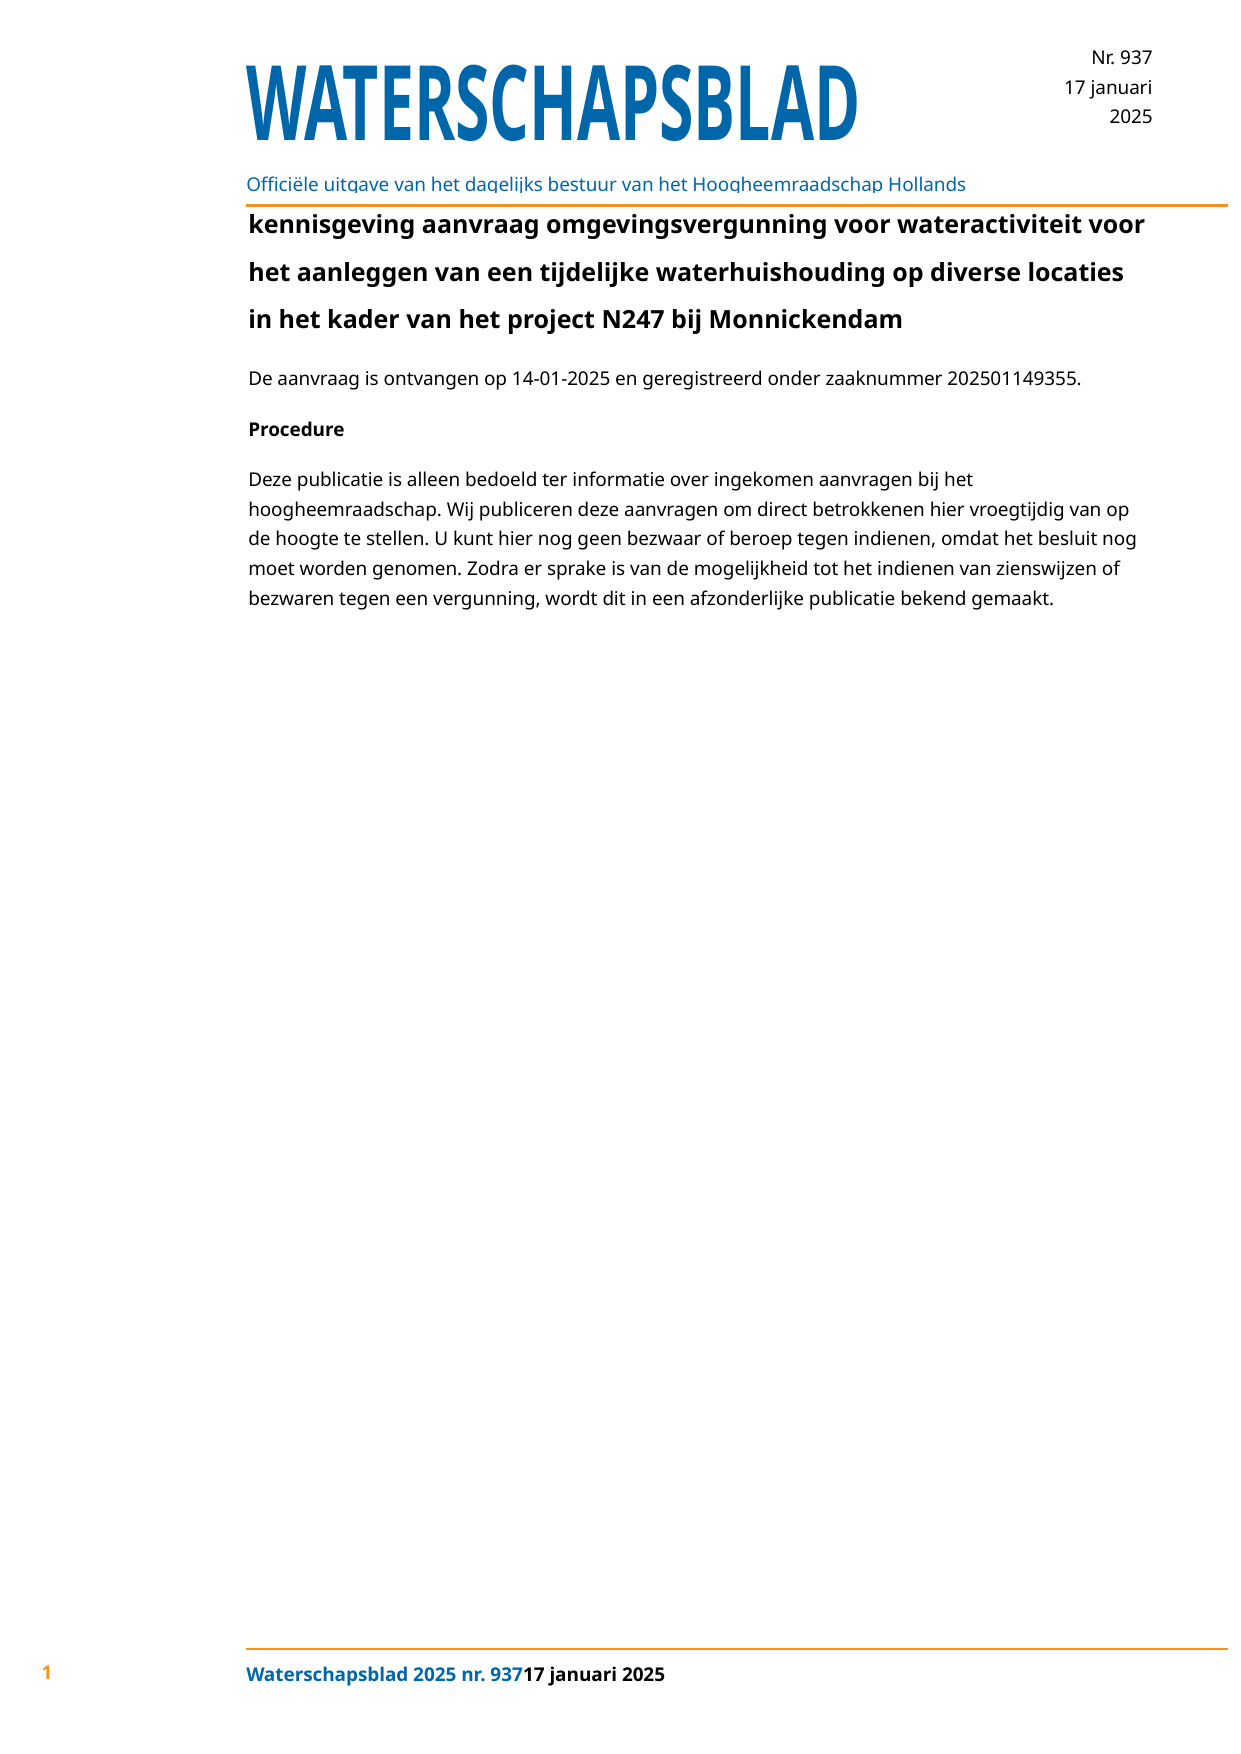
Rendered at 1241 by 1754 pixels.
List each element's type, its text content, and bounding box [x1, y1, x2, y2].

text Procedure [248, 416, 1152, 442]
text kennisgeving aanvraag omgevingsvergunning voor wateractiviteit voor het aanleggen van een tijdelijke waterhuishouding op diverse locaties in het kader van het project N247 bij Monnickendam [248, 207, 1152, 336]
text De aanvraag is ontvangen op 14-01-2025 en geregistreerd onder zaaknummer 202501149355. [248, 366, 1152, 391]
picture [41, 47, 231, 172]
text Deze publicatie is alleen bedoeld ter informatie over ingekomen aanvragen bij het hoogheemraadschap. Wij publiceren deze aanvragen om direct betrokkenen hier vroegtijdig van op de hoogte te stellen. U kunt hier nog geen bezwaar of beroep tegen indienen, omdat het besluit nog moet worden genomen. Zodra er sprake is van de mogelijkheid tot het indienen van zienswijzen of bezwaren tegen een vergunning, wordt dit in een afzonderlijke publicatie bekend gemaakt. [248, 466, 1152, 610]
